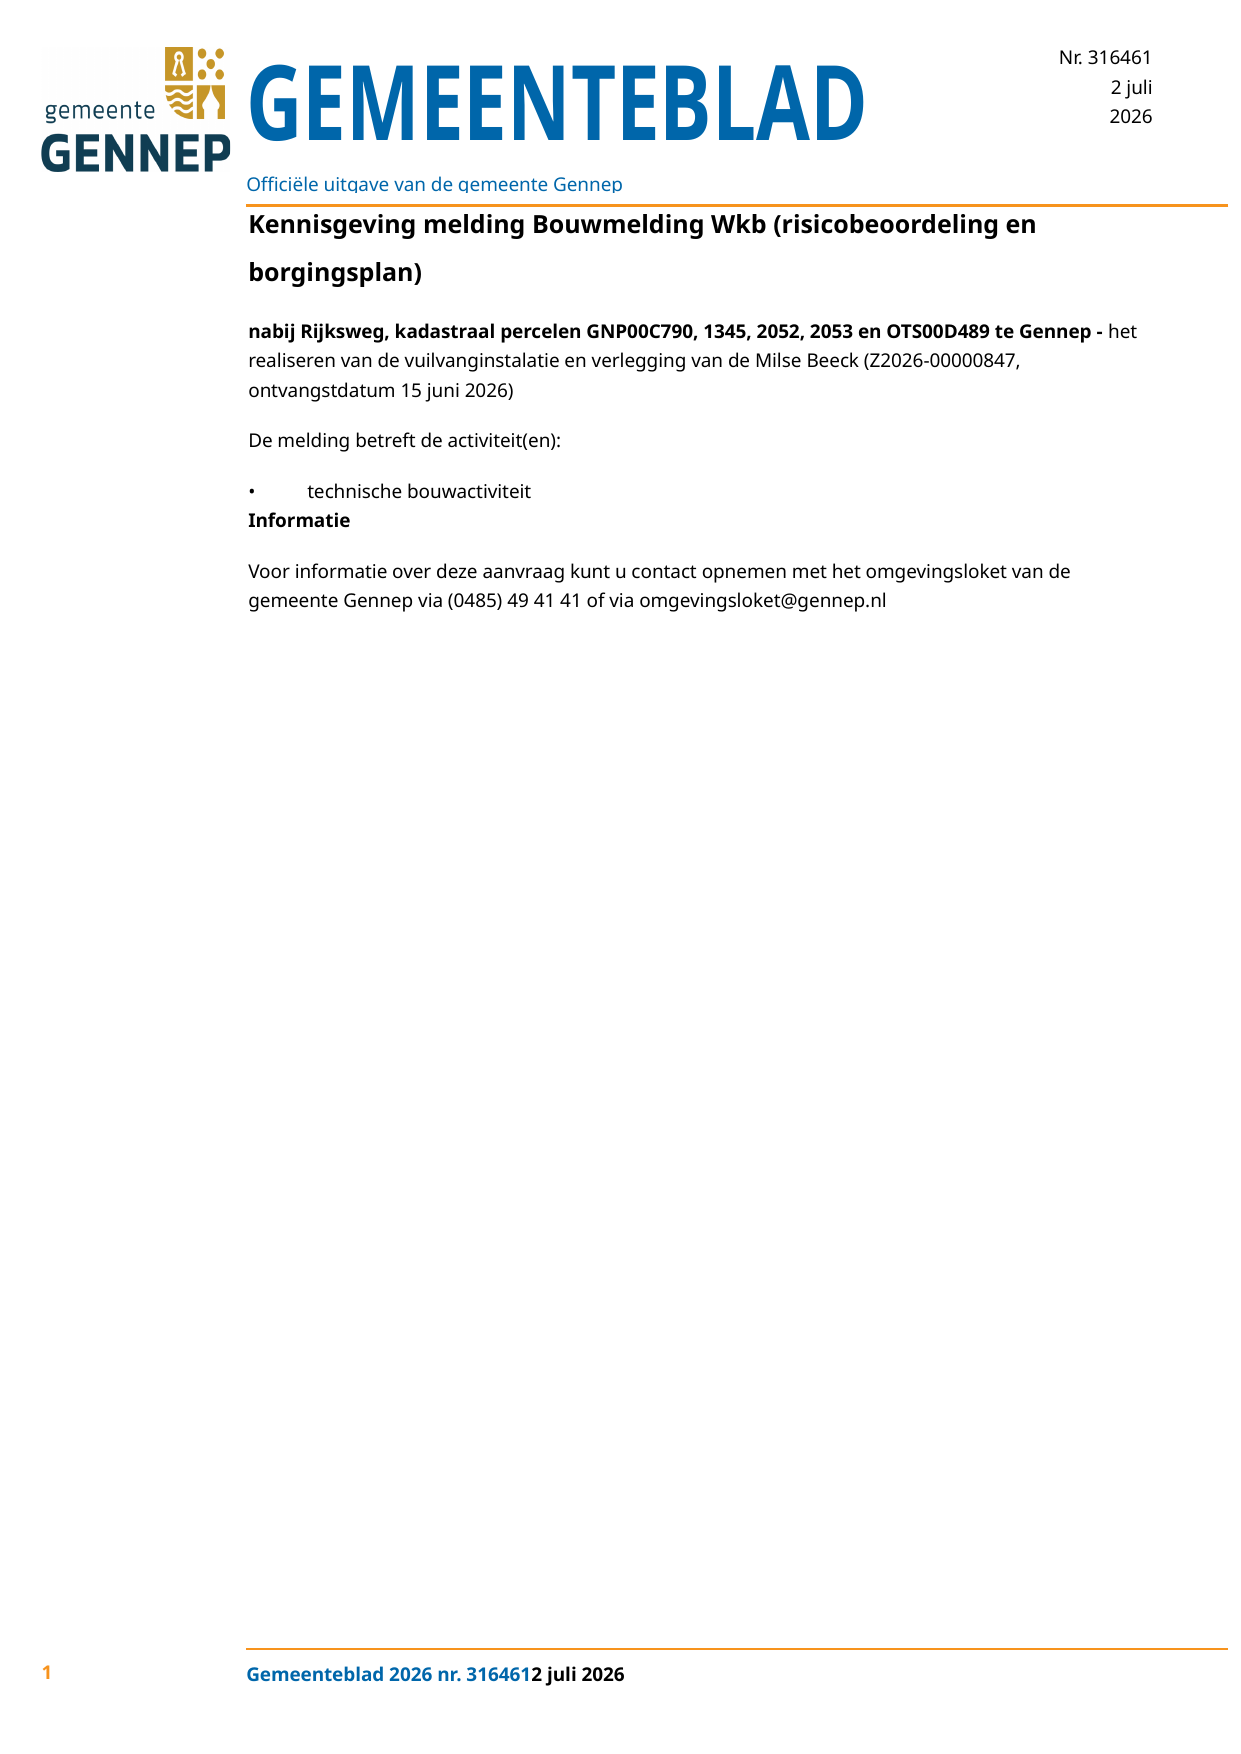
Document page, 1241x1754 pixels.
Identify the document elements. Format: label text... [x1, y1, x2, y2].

text Informatie [248, 507, 1152, 533]
text De melding betreft de activiteit(en): [248, 427, 1152, 453]
picture [41, 47, 231, 172]
text Kennisgeving melding Bouwmelding Wkb (risicobeoordeling en borgingsplan) [248, 207, 1152, 288]
text Voor informatie over deze aanvraag kunt u contact opnemen met het omgevingsloket van de gemeente Gennep via (0485) 49 41 41 of via omgevingsloket@gennep.nl [248, 558, 1152, 613]
text nabij Rijksweg, kadastraal percelen GNP00C790, 1345, 2052, 2053 en OTS00D489 te Gennep - het realiseren van de vuilvanginstalatie en verlegging van de Milse Beeck (Z2026-00000847, ontvangstdatum 15 juni 2026) [248, 318, 1152, 403]
list technische bouwactiviteit [248, 478, 1152, 504]
